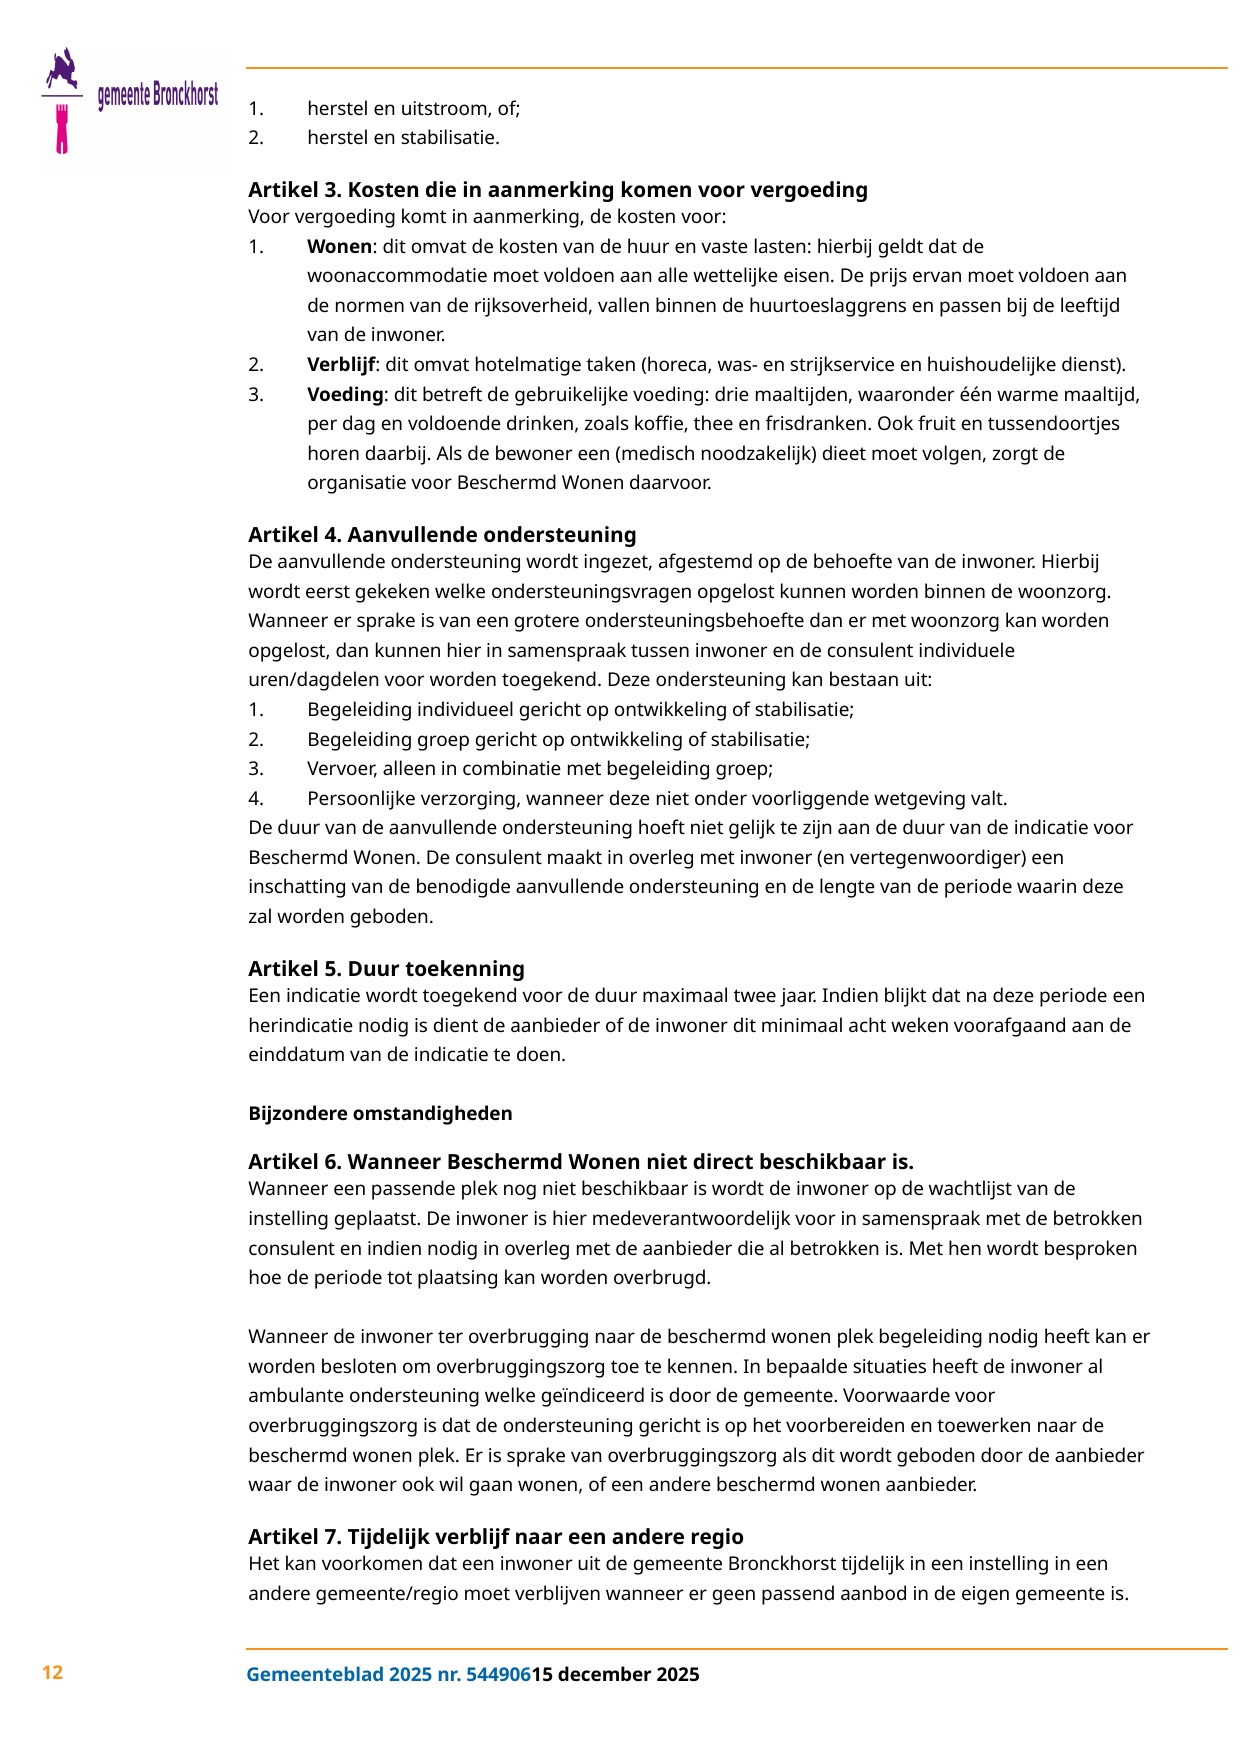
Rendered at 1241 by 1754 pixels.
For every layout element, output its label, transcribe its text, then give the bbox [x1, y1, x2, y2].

text Artikel 3. Kosten die in aanmerking komen voor vergoeding [248, 175, 1152, 203]
text Artikel 5. Duur toekenning [248, 954, 1152, 982]
text Wanneer een passende plek nog niet beschikbaar is wordt de inwoner op de wachtlijst van de instelling geplaatst. De inwoner is hier medeverantwoordelijk voor in samenspraak met de betrokken consulent en indien nodig in overleg met de aanbieder die al betrokken is. Met hen wordt besproken hoe de periode tot plaatsing kan worden overbrugd. [248, 1176, 1152, 1290]
list Verblijf: dit omvat hotelmatige taken (horeca, was- en strijkservice en huishoudelijke dienst). [248, 351, 1152, 377]
list Wonen: dit omvat de kosten van de huur en vaste lasten: hierbij geldt dat de woonaccommodatie moet voldoen aan alle wettelijke eisen. De prijs ervan moet voldoen aan de normen van de rijksoverheid, vallen binnen de huurtoeslaggrens en passen bij de leeftijd van de inwoner. [248, 233, 1152, 347]
list herstel en stabilisatie. [248, 124, 1152, 150]
list Begeleiding groep gericht op ontwikkeling of stabilisatie; [248, 726, 1152, 752]
text Wanneer de inwoner ter overbrugging naar de beschermd wonen plek begeleiding nodig heeft kan er worden besloten om overbruggingszorg toe te kennen. In bepaalde situaties heeft de inwoner al ambulante ondersteuning welke geïndiceerd is door de gemeente. Voorwaarde voor overbruggingszorg is dat de ondersteuning gericht is op het voorbereiden en toewerken naar de beschermd wonen plek. Er is sprake van overbruggingszorg als dit wordt geboden door de aanbieder waar de inwoner ook wil gaan wonen, of een andere beschermd wonen aanbieder. [248, 1323, 1152, 1497]
picture [41, 47, 231, 172]
list Begeleiding individueel gericht op ontwikkeling of stabilisatie; [248, 696, 1152, 722]
text Een indicatie wordt toegekend voor de duur maximaal twee jaar. Indien blijkt dat na deze periode een herindicatie nodig is dient de aanbieder of de inwoner dit minimaal acht weken voorafgaand aan de einddatum van de indicatie te doen. [248, 982, 1152, 1067]
text Artikel 4. Aanvullende ondersteuning [248, 520, 1152, 548]
list Voeding: dit betreft de gebruikelijke voeding: drie maaltijden, waaronder één warme maaltijd, per dag en voldoende drinken, zoals koffie, thee en frisdranken. Ook fruit en tussendoortjes horen daarbij. Als de bewoner een (medisch noodzakelijk) dieet moet volgen, zorgt de organisatie voor Beschermd Wonen daarvoor. [248, 381, 1152, 495]
list Vervoer, alleen in combinatie met begeleiding groep; [248, 755, 1152, 781]
text Artikel 6. Wanneer Beschermd Wonen niet direct beschikbaar is. [248, 1147, 1152, 1176]
list Persoonlijke verzorging, wanneer deze niet onder voorliggende wetgeving valt. [248, 785, 1152, 811]
text Voor vergoeding komt in aanmerking, de kosten voor: [248, 203, 1152, 229]
text De aanvullende ondersteuning wordt ingezet, afgestemd op de behoefte van de inwoner. Hierbij wordt eerst gekeken welke ondersteuningsvragen opgelost kunnen worden binnen de woonzorg. Wanneer er sprake is van een grotere ondersteuningsbehoefte dan er met woonzorg kan worden opgelost, dan kunnen hier in samenspraak tussen inwoner en de consulent individuele uren/dagdelen voor worden toegekend. Deze ondersteuning kan bestaan uit: [248, 548, 1152, 692]
text De duur van de aanvullende ondersteuning hoeft niet gelijk te zijn aan de duur van de indicatie voor Beschermd Wonen. De consulent maakt in overleg met inwoner (en vertegenwoordiger) een inschatting van de benodigde aanvullende ondersteuning en de lengte van de periode waarin deze zal worden geboden. [248, 814, 1152, 929]
list herstel en uitstroom, of; [248, 95, 1152, 121]
text Bijzondere omstandigheden [248, 1101, 1152, 1126]
text Artikel 7. Tijdelijk verblijf naar een andere regio [248, 1522, 1152, 1550]
text Het kan voorkomen dat een inwoner uit de gemeente Bronckhorst tijdelijk in een instelling in een andere gemeente/regio moet verblijven wanneer er geen passend aanbod in de eigen gemeente is. [248, 1550, 1152, 1606]
